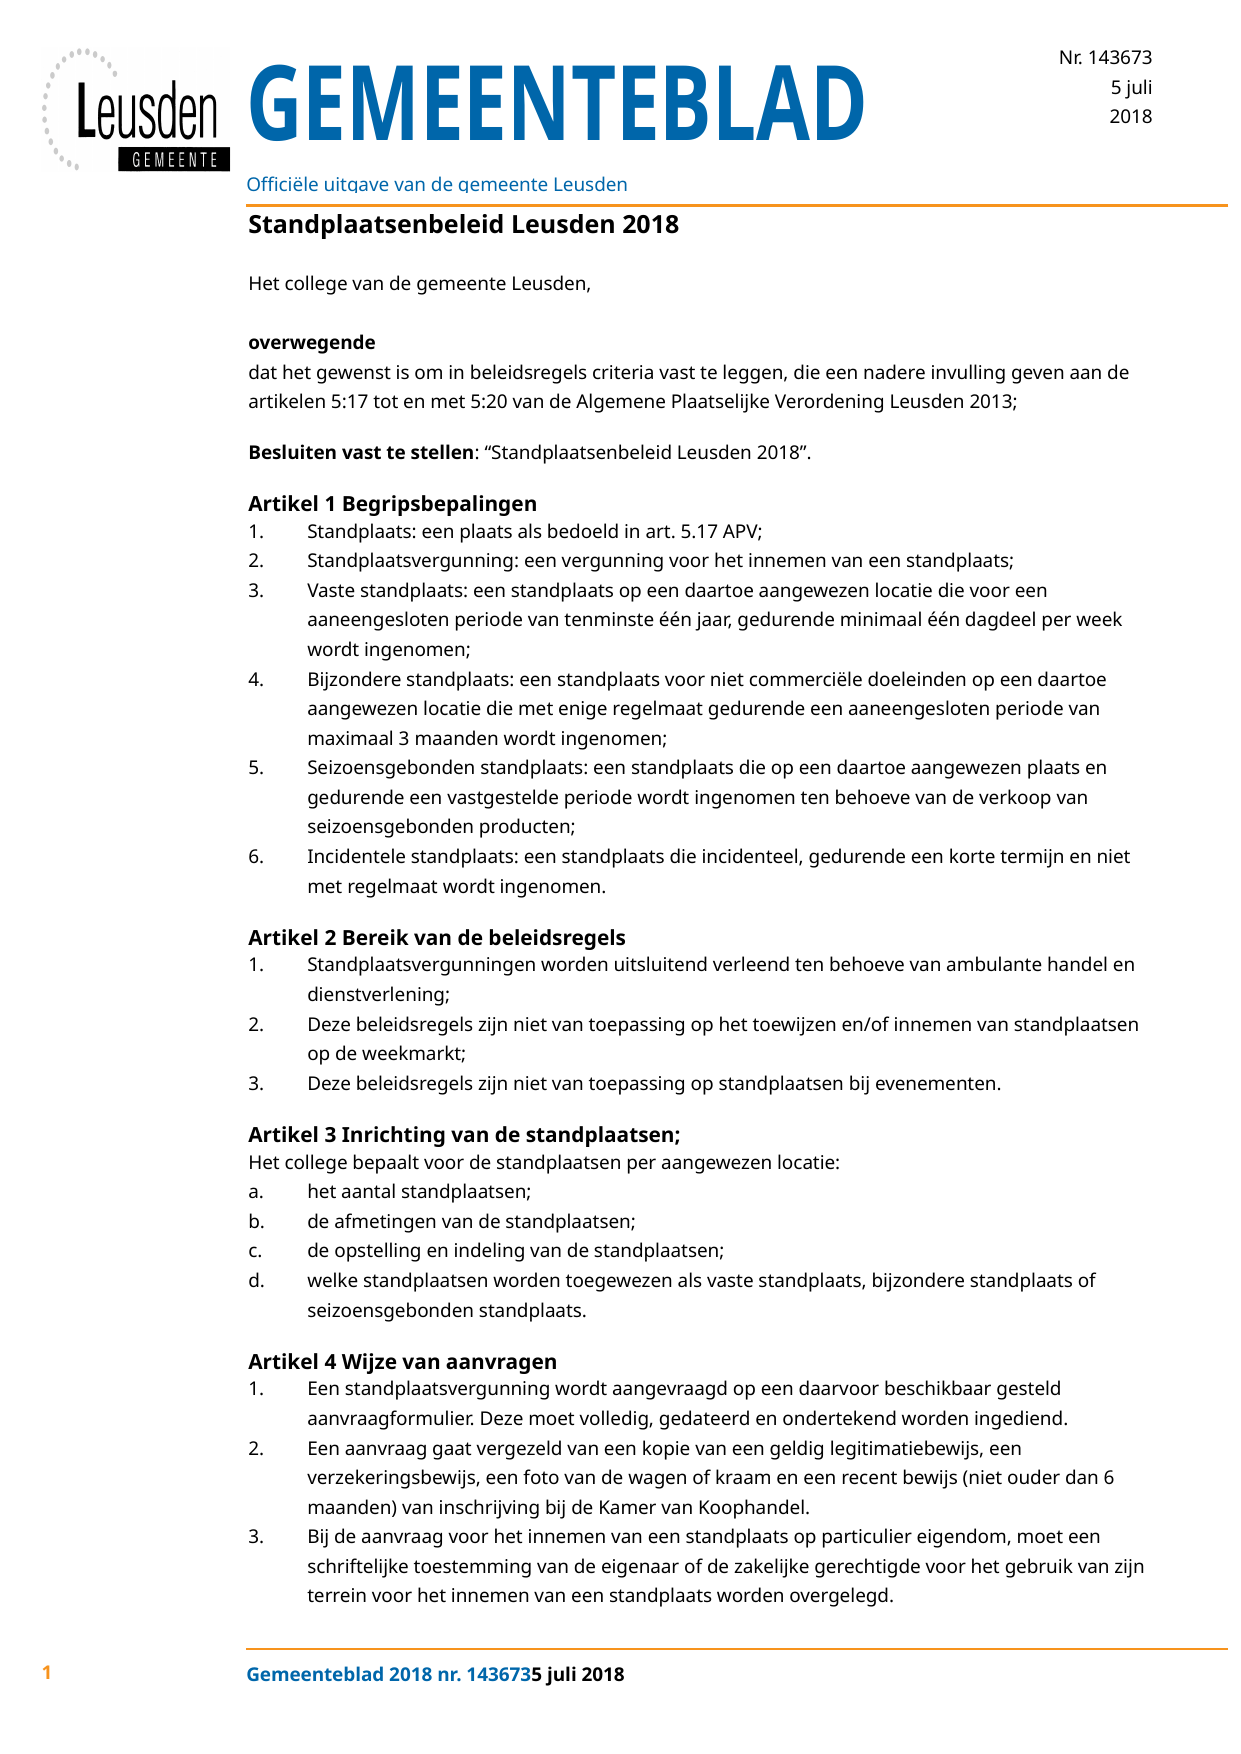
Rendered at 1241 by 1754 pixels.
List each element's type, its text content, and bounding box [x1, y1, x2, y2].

list Deze beleidsregels zijn niet van toepassing op standplaatsen bij evenementen. [248, 1070, 1152, 1096]
list Bijzondere standplaats: een standplaats voor niet commerciële doeleinden op een daartoe aangewezen locatie die met enige regelmaat gedurende een aaneengesloten periode van maximaal 3 maanden wordt ingenomen; [248, 666, 1152, 751]
text Standplaatsenbeleid Leusden 2018 [248, 207, 1152, 241]
list Een aanvraag gaat vergezeld van een kopie van een geldig legitimatiebewijs, een verzekeringsbewijs, een foto van de wagen of kraam en een recent bewijs (niet ouder dan 6 maanden) van inschrijving bij de Kamer van Koophandel. [248, 1435, 1152, 1520]
list Een standplaatsvergunning wordt aangevraagd op een daarvoor beschikbaar gesteld aanvraagformulier. Deze moet volledig, gedateerd en ondertekend worden ingediend. [248, 1376, 1152, 1431]
list Standplaatsvergunningen worden uitsluitend verleend ten behoeve van ambulante handel en dienstverlening; [248, 952, 1152, 1007]
list Bij de aanvraag voor het innemen van een standplaats op particulier eigendom, moet een schriftelijke toestemming van de eigenaar of de zakelijke gerechtigde voor het gebruik van zijn terrein voor het innemen van een standplaats worden overgelegd. [248, 1523, 1152, 1608]
list de afmetingen van de standplaatsen; [248, 1208, 1152, 1234]
list Incidentele standplaats: een standplaats die incidenteel, gedurende een korte termijn en niet met regelmaat wordt ingenomen. [248, 843, 1152, 898]
text Het college bepaalt voor de standplaatsen per aangewezen locatie: [248, 1149, 1152, 1174]
text Artikel 4 Wijze van aanvragen [248, 1347, 1152, 1376]
list Deze beleidsregels zijn niet van toepassing op het toewijzen en/of innemen van standplaatsen op de weekmarkt; [248, 1011, 1152, 1066]
list welke standplaatsen worden toegewezen als vaste standplaats, bijzondere standplaats of seizoensgebonden standplaats. [248, 1267, 1152, 1322]
text Artikel 1 Begripsbepalingen [248, 489, 1152, 518]
text Het college van de gemeente Leusden, [248, 270, 1152, 296]
text dat het gewenst is om in beleidsregels criteria vast te leggen, die een nadere invulling geven aan de artikelen 5:17 tot en met 5:20 van de Algemene Plaatselijke Verordening Leusden 2013; [248, 359, 1152, 414]
list Standplaatsvergunning: een vergunning voor het innemen van een standplaats; [248, 547, 1152, 573]
list Vaste standplaats: een standplaats op een daartoe aangewezen locatie die voor een aaneengesloten periode van tenminste één jaar, gedurende minimaal één dagdeel per week wordt ingenomen; [248, 577, 1152, 662]
picture [41, 47, 231, 172]
text Artikel 3 Inrichting van de standplaatsen; [248, 1120, 1152, 1149]
list de opstelling en indeling van de standplaatsen; [248, 1238, 1152, 1263]
list Standplaats: een plaats als bedoeld in art. 5.17 APV; [248, 518, 1152, 543]
text overwegende [248, 329, 1152, 355]
text Besluiten vast te stellen: “Standplaatsenbeleid Leusden 2018”. [248, 439, 1152, 465]
list Seizoensgebonden standplaats: een standplaats die op een daartoe aangewezen plaats en gedurende een vastgestelde periode wordt ingenomen ten behoeve van de verkoop van seizoensgebonden producten; [248, 754, 1152, 839]
list het aantal standplaatsen; [248, 1178, 1152, 1204]
text Artikel 2 Bereik van de beleidsregels [248, 923, 1152, 952]
